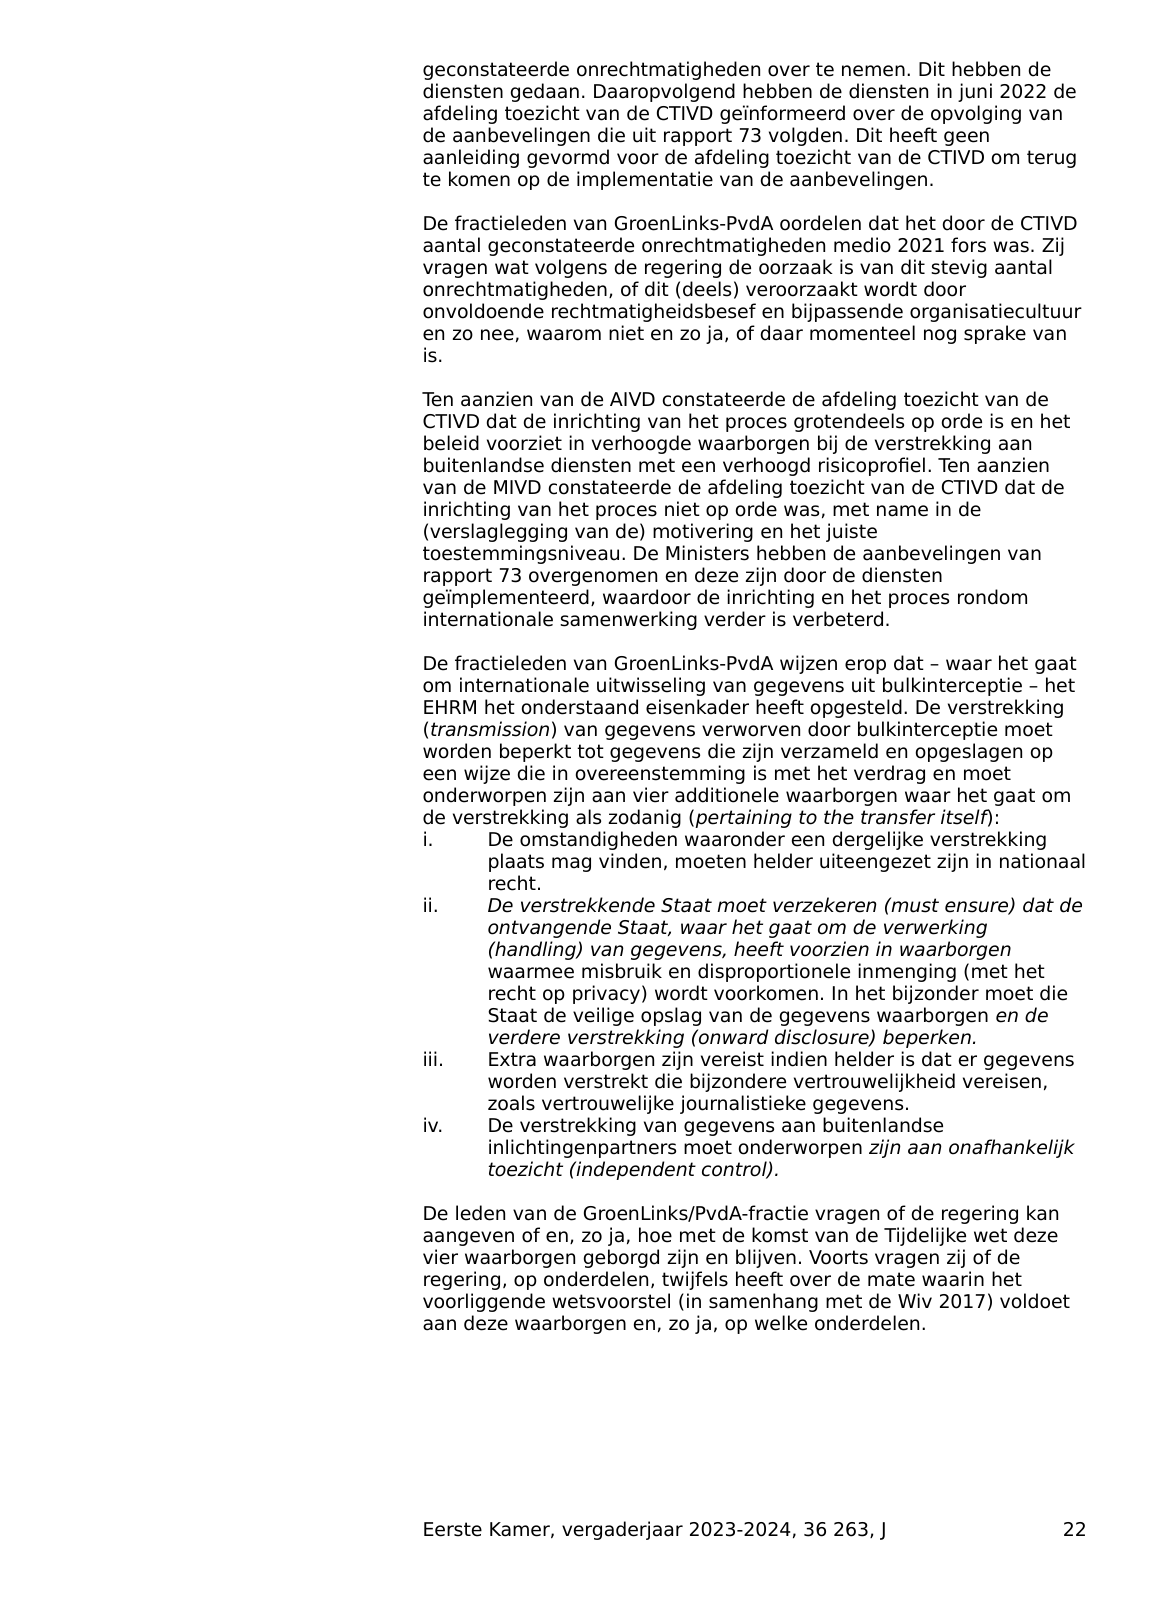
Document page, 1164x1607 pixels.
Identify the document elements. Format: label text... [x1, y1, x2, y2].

text De leden van de GroenLinks/PvdA-fractie vragen of de regering kan aangeven of en, zo ja, hoe met de komst van de Tijdelijke wet deze vier waarborgen geborgd zijn en blijven. Voorts vragen zij of de regering, op onderdelen, twijfels heeft over de mate waarin het voorliggende wetsvoorstel (in samenhang met de Wiv 2017) voldoet aan deze waarborgen en, zo ja, op welke onderdelen. [422, 1203, 1087, 1335]
text i. De omstandigheden waaronder een dergelijke verstrekking plaats mag vinden, moeten helder uiteengezet zijn in nationaal recht. [422, 829, 1087, 895]
text ii. De verstrekkende Staat moet verzekeren (must ensure) dat de ontvangende Staat, waar het gaat om de verwerking (handling) van gegevens, heeft voorzien in waarborgen waarmee misbruik en disproportionele inmenging (met het recht op privacy) wordt voorkomen. In het bijzonder moet die Staat de veilige opslag van de gegevens waarborgen en de verdere verstrekking (onward disclosure) beperken. [422, 895, 1087, 1049]
text iii. Extra waarborgen zijn vereist indien helder is dat er gegevens worden verstrekt die bijzondere vertrouwelijkheid vereisen, zoals vertrouwelijke journalistieke gegevens. [422, 1049, 1087, 1115]
text iv. De verstrekking van gegevens aan buitenlandse inlichtingenpartners moet onderworpen zijn aan onafhankelijk toezicht (independent control). [422, 1115, 1087, 1181]
text geconstateerde onrechtmatigheden over te nemen. Dit hebben de diensten gedaan. Daaropvolgend hebben de diensten in juni 2022 de afdeling toezicht van de CTIVD geïnformeerd over de opvolging van de aanbevelingen die uit rapport 73 volgden. Dit heeft geen aanleiding gevormd voor de afdeling toezicht van de CTIVD om terug te komen op de implementatie van de aanbevelingen. [422, 59, 1087, 191]
text Ten aanzien van de AIVD constateerde de afdeling toezicht van de CTIVD dat de inrichting van het proces grotendeels op orde is en het beleid voorziet in verhoogde waarborgen bij de verstrekking aan buitenlandse diensten met een verhoogd risicoprofiel. Ten aanzien van de MIVD constateerde de afdeling toezicht van de CTIVD dat de inrichting van het proces niet op orde was, met name in de (verslaglegging van de) motivering en het juiste toestemmingsniveau. De Ministers hebben de aanbevelingen van rapport 73 overgenomen en deze zijn door de diensten geïmplementeerd, waardoor de inrichting en het proces rondom internationale samenwerking verder is verbeterd. [422, 389, 1087, 631]
text De fractieleden van GroenLinks-PvdA oordelen dat het door de CTIVD aantal geconstateerde onrechtmatigheden medio 2021 fors was. Zij vragen wat volgens de regering de oorzaak is van dit stevig aantal onrechtmatigheden, of dit (deels) veroorzaakt wordt door onvoldoende rechtmatigheidsbesef en bijpassende organisatiecultuur en zo nee, waarom niet en zo ja, of daar momenteel nog sprake van is. [422, 213, 1087, 367]
text De fractieleden van GroenLinks-PvdA wijzen erop dat – waar het gaat om internationale uitwisseling van gegevens uit bulkinterceptie – het EHRM het onderstaand eisenkader heeft opgesteld. De verstrekking (transmission) van gegevens verworven door bulkinterceptie moet worden beperkt tot gegevens die zijn verzameld en opgeslagen op een wijze die in overeenstemming is met het verdrag en moet onderworpen zijn aan vier additionele waarborgen waar het gaat om de verstrekking als zodanig (pertaining to the transfer itself): [422, 653, 1087, 829]
